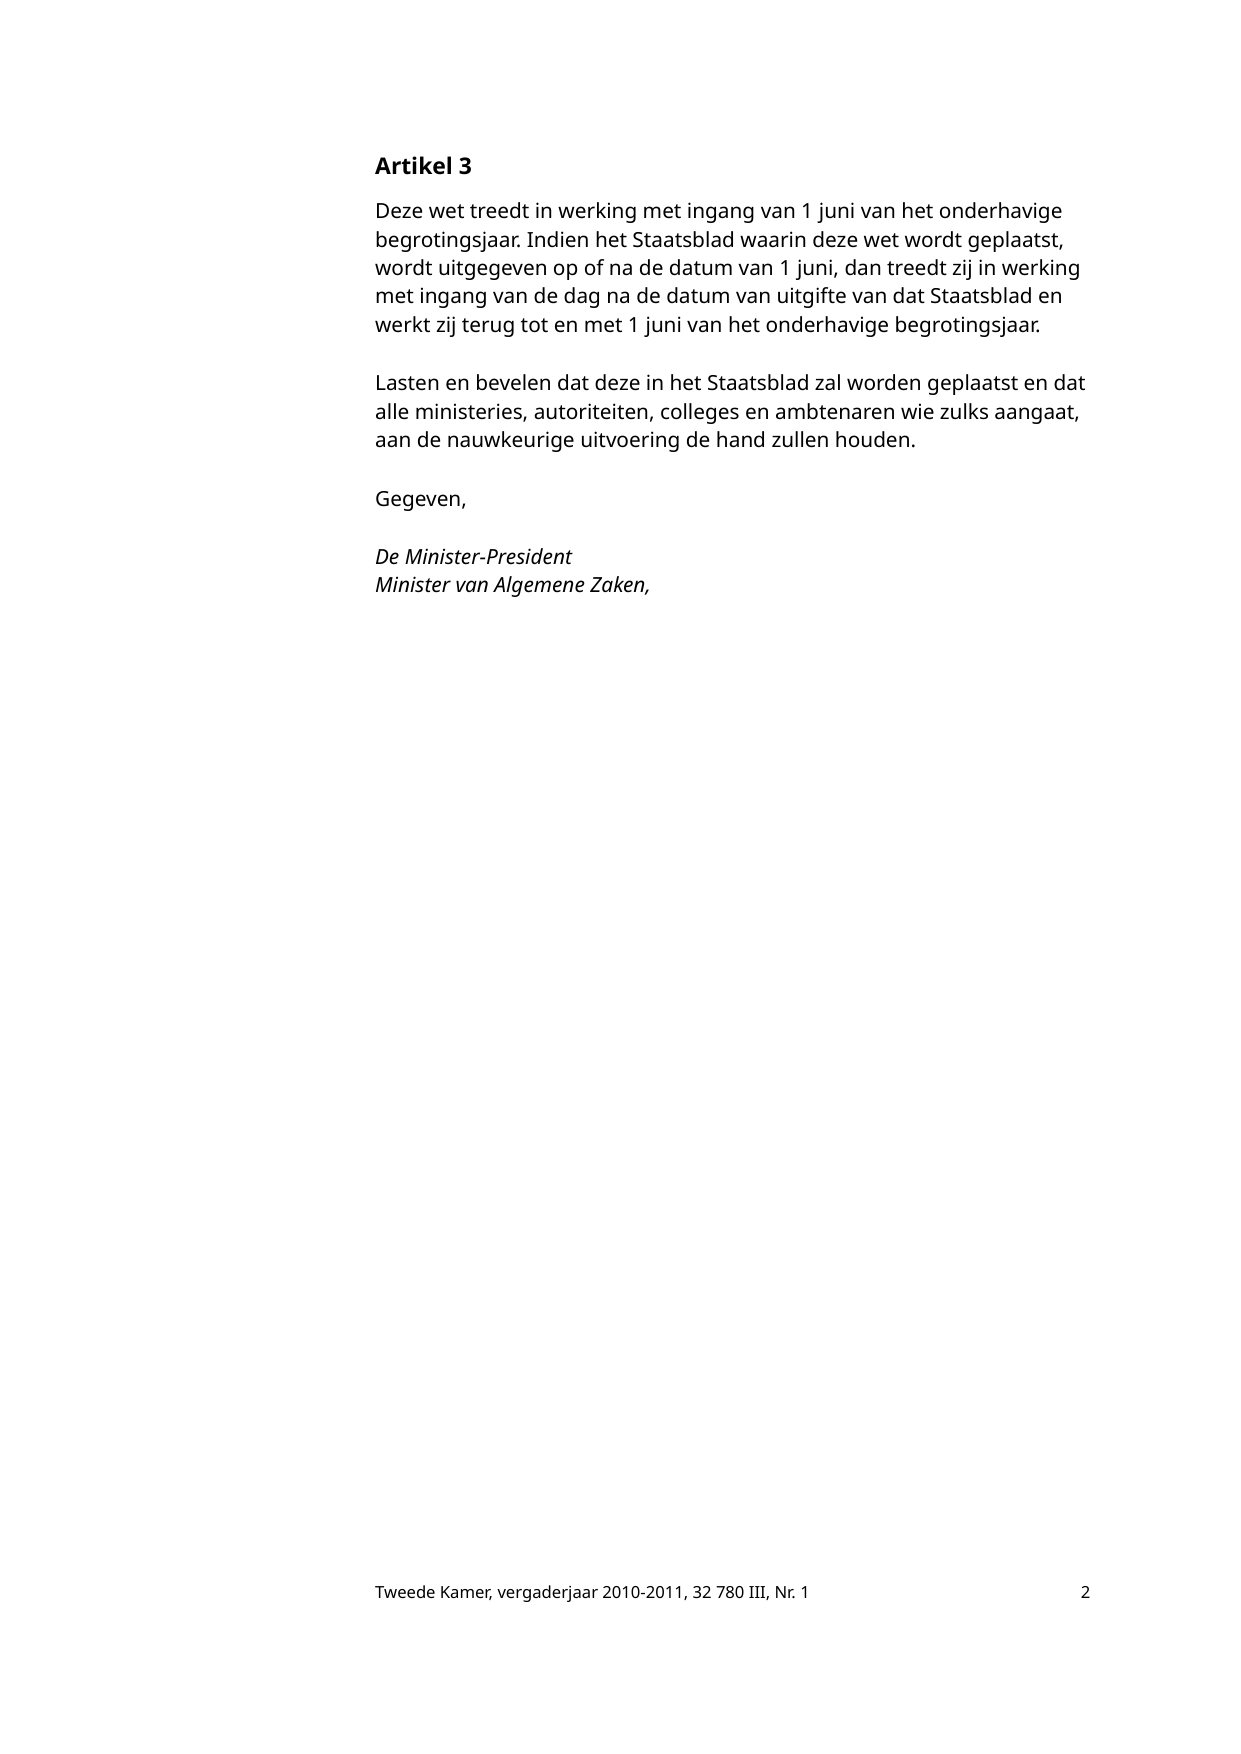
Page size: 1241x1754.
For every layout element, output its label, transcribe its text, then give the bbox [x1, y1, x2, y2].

subtitle Artikel 3 [375, 150, 1090, 181]
text De Minister-President [375, 542, 1090, 571]
text Minister van Algemene Zaken, [375, 571, 1090, 599]
text Gegeven, [375, 484, 1090, 512]
text Lasten en bevelen dat deze in het Staatsblad zal worden geplaatst en dat alle ministeries, autoriteiten, colleges en ambtenaren wie zulks aangaat, aan de nauwkeurige uitvoering de hand zullen houden. [375, 368, 1090, 454]
text Deze wet treedt in werking met ingang van 1 juni van het onderhavige begrotingsjaar. Indien het Staatsblad waarin deze wet wordt geplaatst, wordt uitgegeven op of na de datum van 1 juni, dan treedt zij in werking met ingang van de dag na de datum van uitgifte van dat Staatsblad en werkt zij terug tot en met 1 juni van het onderhavige begrotingsjaar. [375, 196, 1090, 338]
